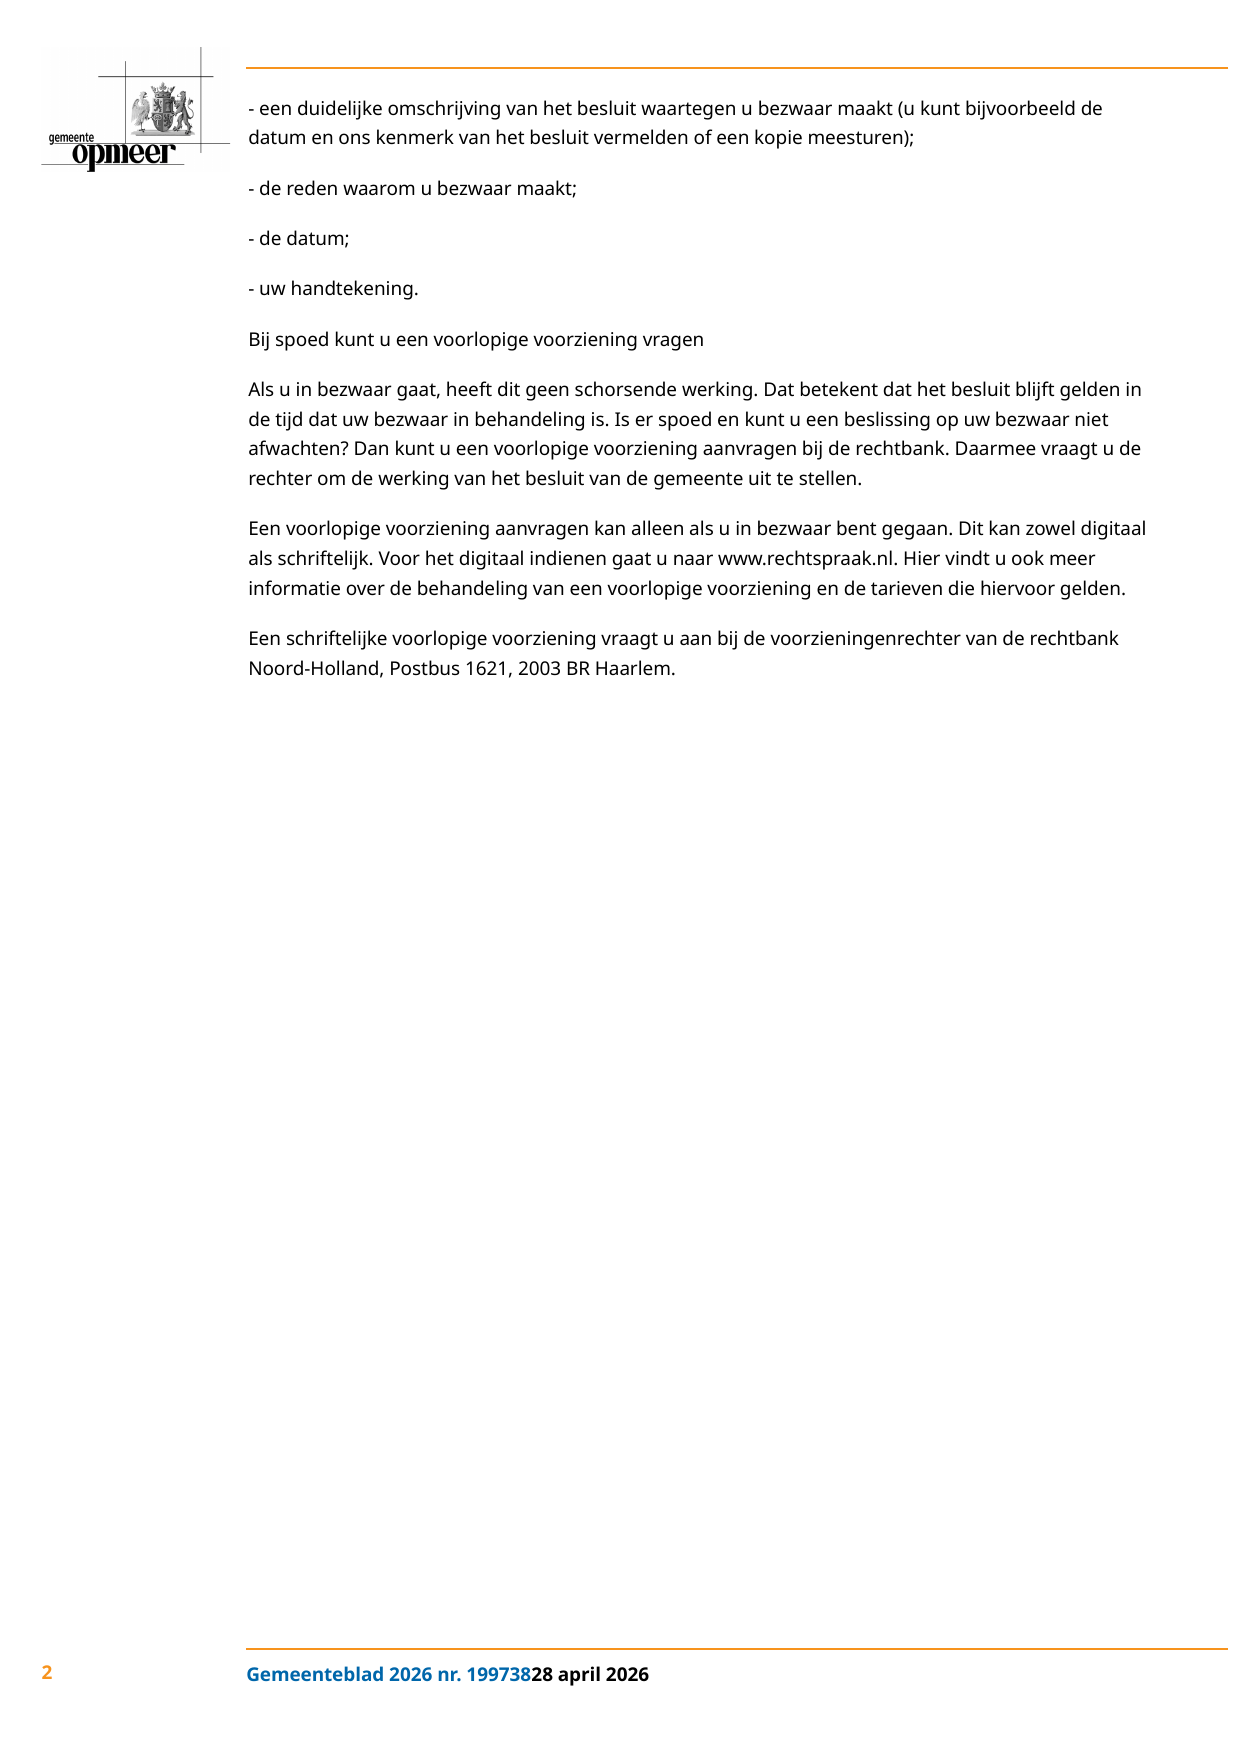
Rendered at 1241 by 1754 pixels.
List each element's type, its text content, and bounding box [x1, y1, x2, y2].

text Een schriftelijke voorlopige voorziening vraagt u aan bij de voorzieningenrechter van de rechtbank Noord-Holland, Postbus 1621, 2003 BR Haarlem. [248, 625, 1152, 681]
picture [41, 47, 231, 172]
text Een voorlopige voorziening aanvragen kan alleen als u in bezwaar bent gegaan. Dit kan zowel digitaal als schriftelijk. Voor het digitaal indienen gaat u naar www.rechtspraak.nl. Hier vindt u ook meer informatie over de behandeling van een voorlopige voorziening en de tarieven die hiervoor gelden. [248, 516, 1152, 601]
text Bij spoed kunt u een voorlopige voorziening vragen [248, 326, 1152, 352]
text - de datum; [248, 225, 1152, 251]
text - de reden waarom u bezwaar maakt; [248, 175, 1152, 201]
text - een duidelijke omschrijving van het besluit waartegen u bezwaar maakt (u kunt bijvoorbeeld de datum en ons kenmerk van het besluit vermelden of een kopie meesturen); [248, 95, 1152, 150]
text - uw handtekening. [248, 276, 1152, 301]
text Als u in bezwaar gaat, heeft dit geen schorsende werking. Dat betekent dat het besluit blijft gelden in de tijd dat uw bezwaar in behandeling is. Is er spoed en kunt u een beslissing op uw bezwaar niet afwachten? Dan kunt u een voorlopige voorziening aanvragen bij de rechtbank. Daarmee vraagt u de rechter om de werking van het besluit van de gemeente uit te stellen. [248, 376, 1152, 491]
